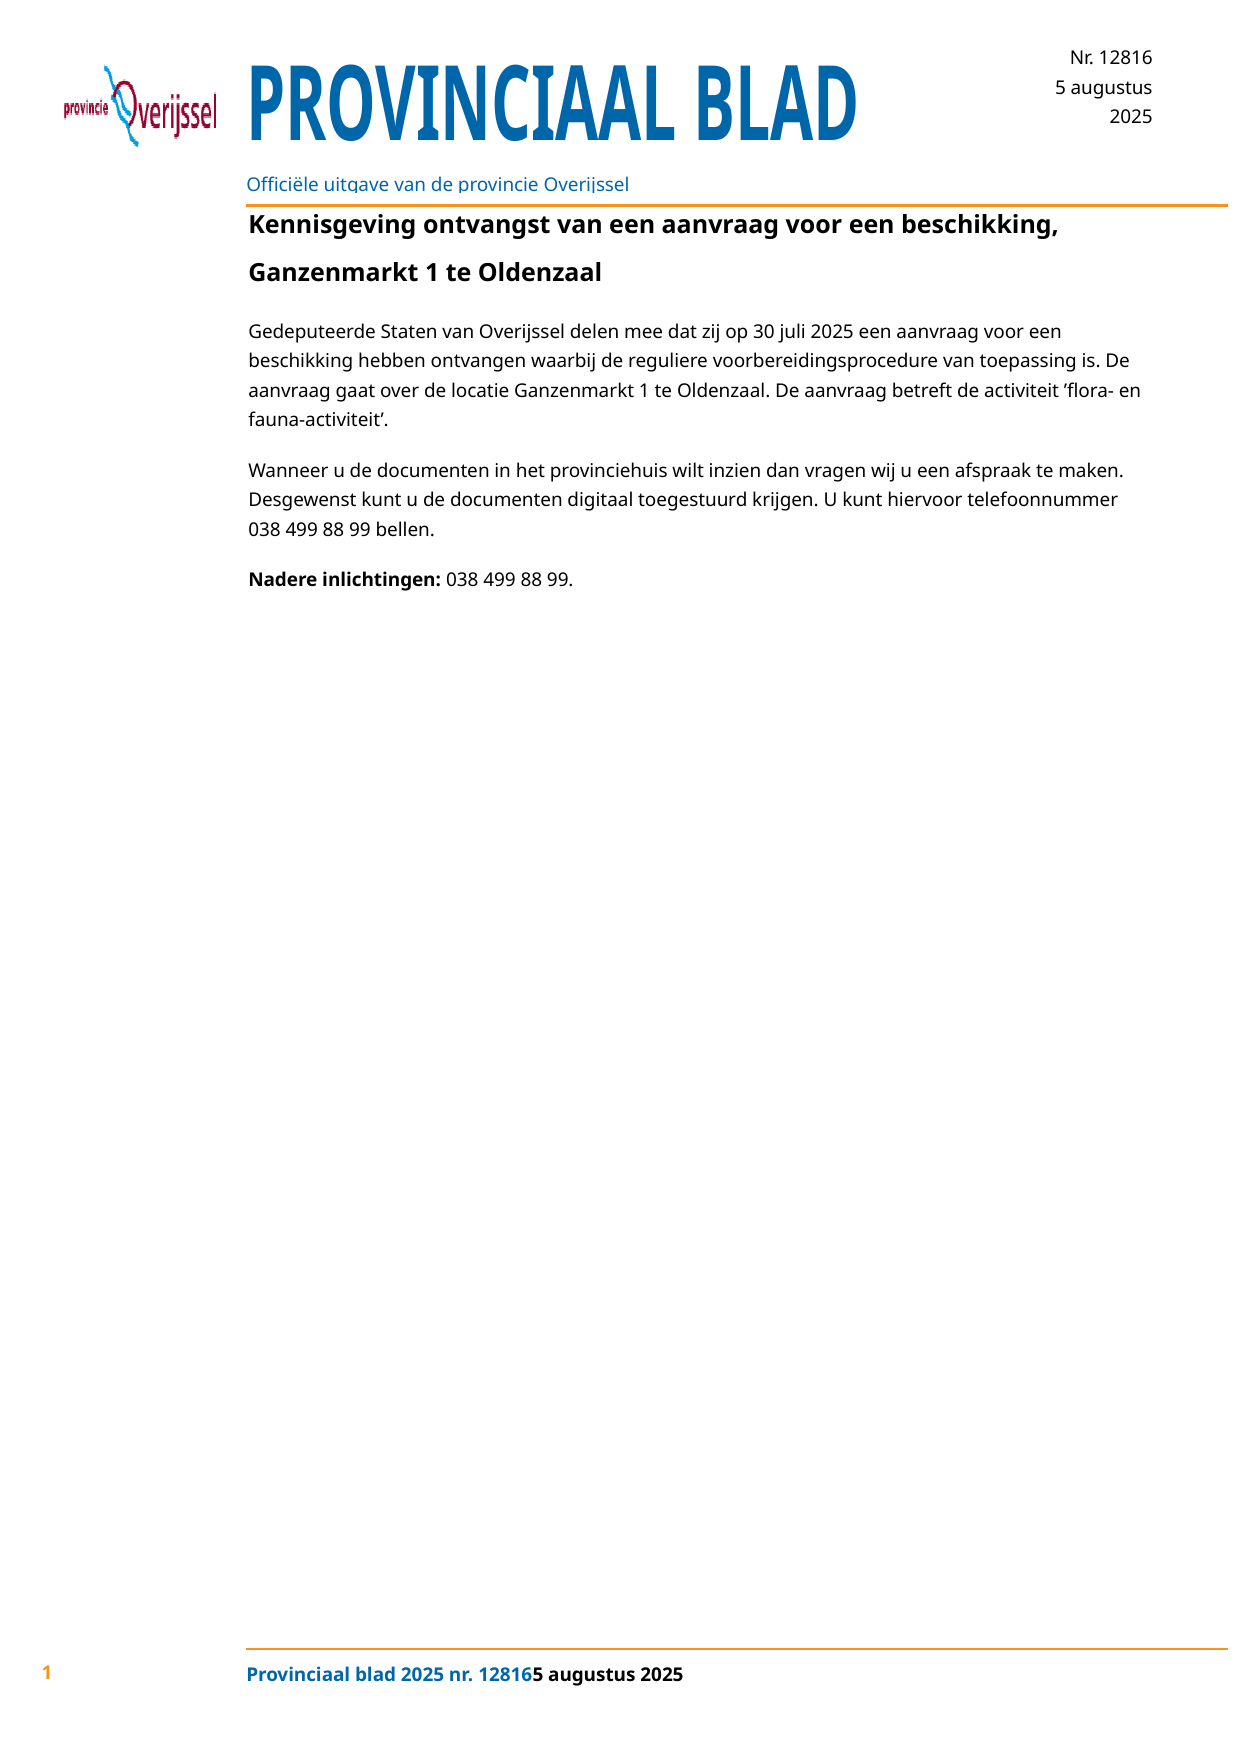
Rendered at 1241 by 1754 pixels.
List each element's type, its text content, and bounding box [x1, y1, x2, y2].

text Wanneer u de documenten in het provinciehuis wilt inzien dan vragen wij u een afspraak te maken. Desgewenst kunt u de documenten digitaal toegestuurd krijgen. U kunt hiervoor telefoonnummer 038 499 88 99 bellen. [248, 457, 1152, 542]
text Gedeputeerde Staten van Overijssel delen mee dat zij op 30 juli 2025 een aanvraag voor een beschikking hebben ontvangen waarbij de reguliere voorbereidingsprocedure van toepassing is. De aanvraag gaat over de locatie Ganzenmarkt 1 te Oldenzaal. De aanvraag betreft de activiteit ’flora- en fauna-activiteit’. [248, 318, 1152, 432]
text Nadere inlichtingen: 038 499 88 99. [248, 567, 1152, 592]
text Kennisgeving ontvangst van een aanvraag voor een beschikking, Ganzenmarkt 1 te Oldenzaal [248, 207, 1152, 288]
picture [41, 47, 231, 172]
